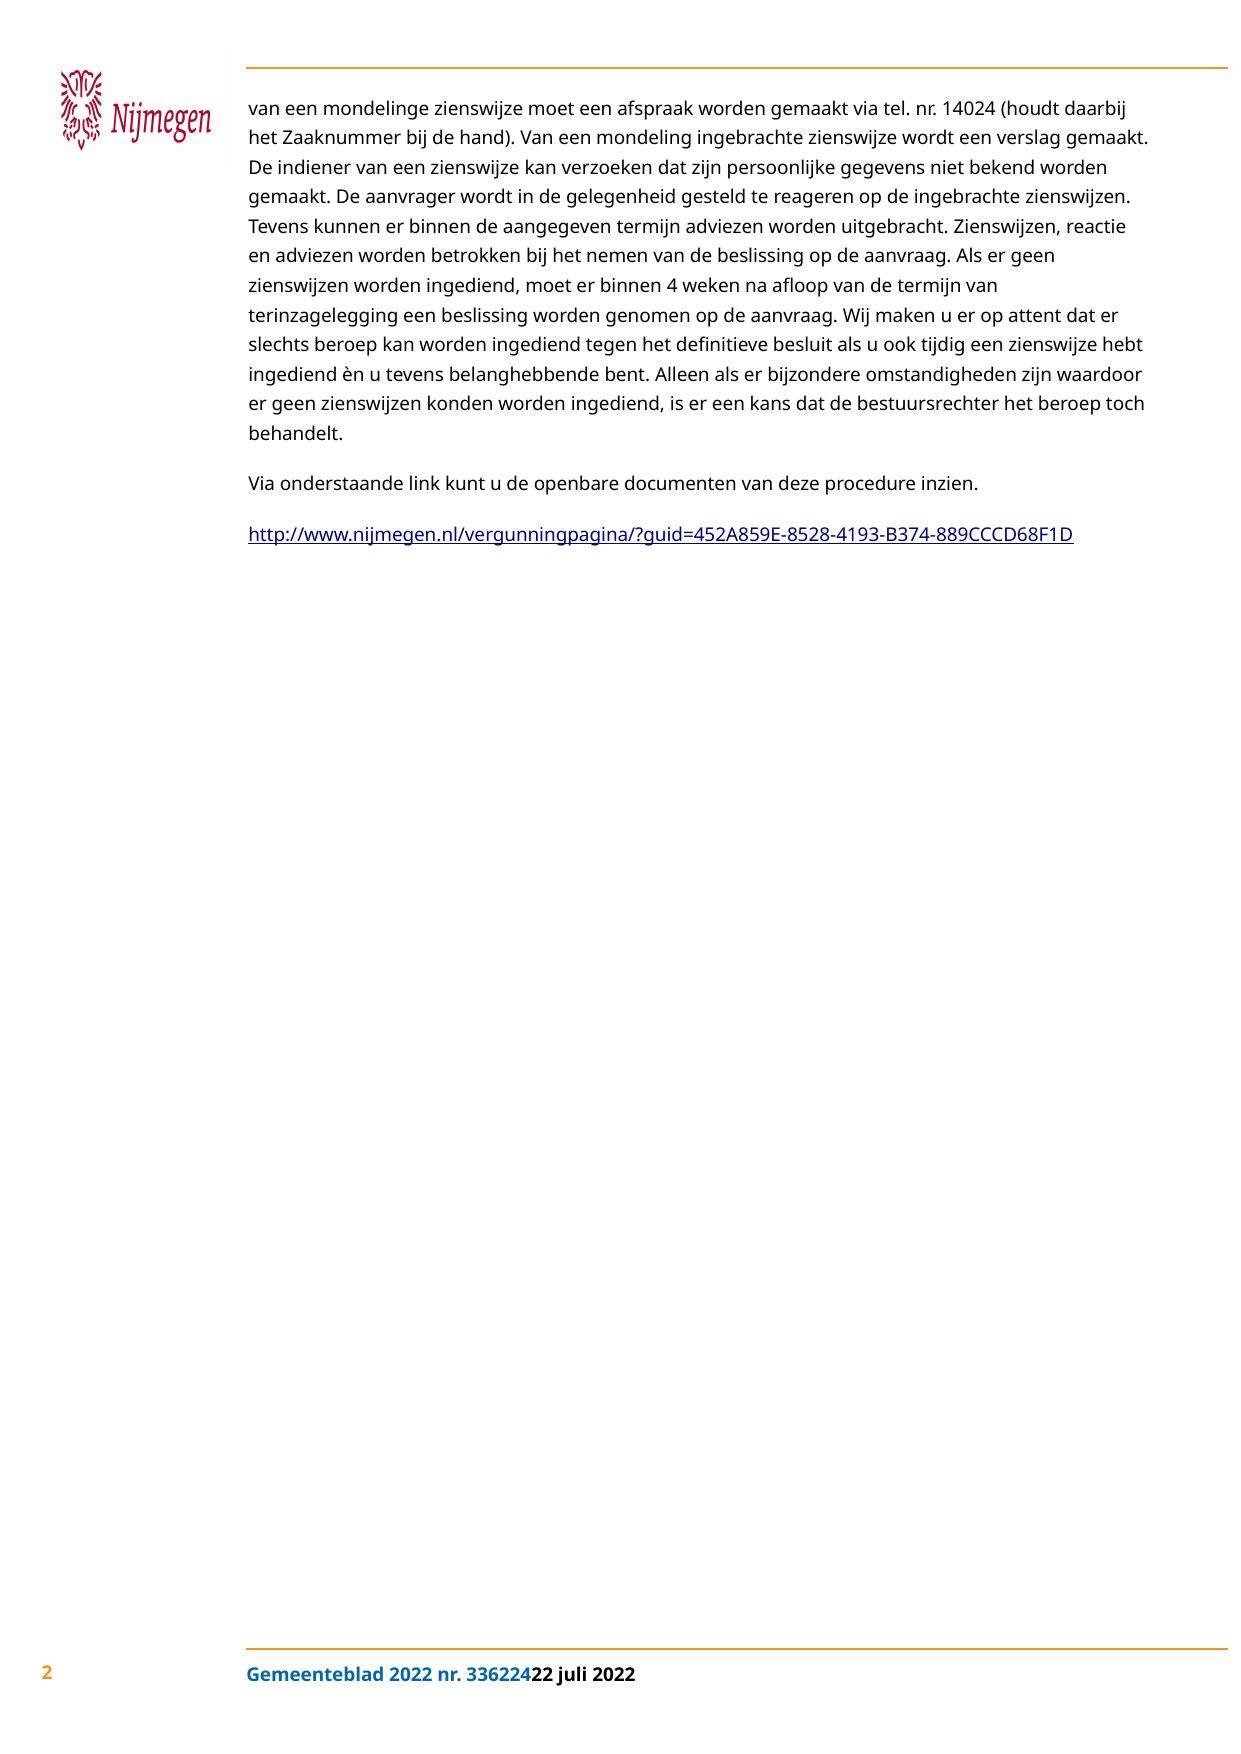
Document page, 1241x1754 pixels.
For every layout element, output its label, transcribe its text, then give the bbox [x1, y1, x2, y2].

text Via onderstaande link kunt u de openbare documenten van deze procedure inzien. [248, 471, 1152, 496]
picture [41, 47, 231, 172]
text van een mondelinge zienswijze moet een afspraak worden gemaakt via tel. nr. 14024 (houdt daarbij het Zaaknummer bij de hand). Van een mondeling ingebrachte zienswijze wordt een verslag gemaakt. De indiener van een zienswijze kan verzoeken dat zijn persoonlijke gegevens niet bekend worden gemaakt. De aanvrager wordt in de gelegenheid gesteld te reageren op de ingebrachte zienswijzen. Tevens kunnen er binnen de aangegeven termijn adviezen worden uitgebracht. Zienswijzen, reactie en adviezen worden betrokken bij het nemen van de beslissing op de aanvraag. Als er geen zienswijzen worden ingediend, moet er binnen 4 weken na afloop van de termijn van terinzagelegging een beslissing worden genomen op de aanvraag. Wij maken u er op attent dat er slechts beroep kan worden ingediend tegen het definitieve besluit als u ook tijdig een zienswijze hebt ingediend èn u tevens belanghebbende bent. Alleen als er bijzondere omstandigheden zijn waardoor er geen zienswijzen konden worden ingediend, is er een kans dat de bestuursrechter het beroep toch behandelt. [248, 95, 1152, 446]
text http://www.nijmegen.nl/vergunningpagina/?guid=452A859E-8528-4193-B374-889CCCD68F1D [248, 521, 1152, 547]
